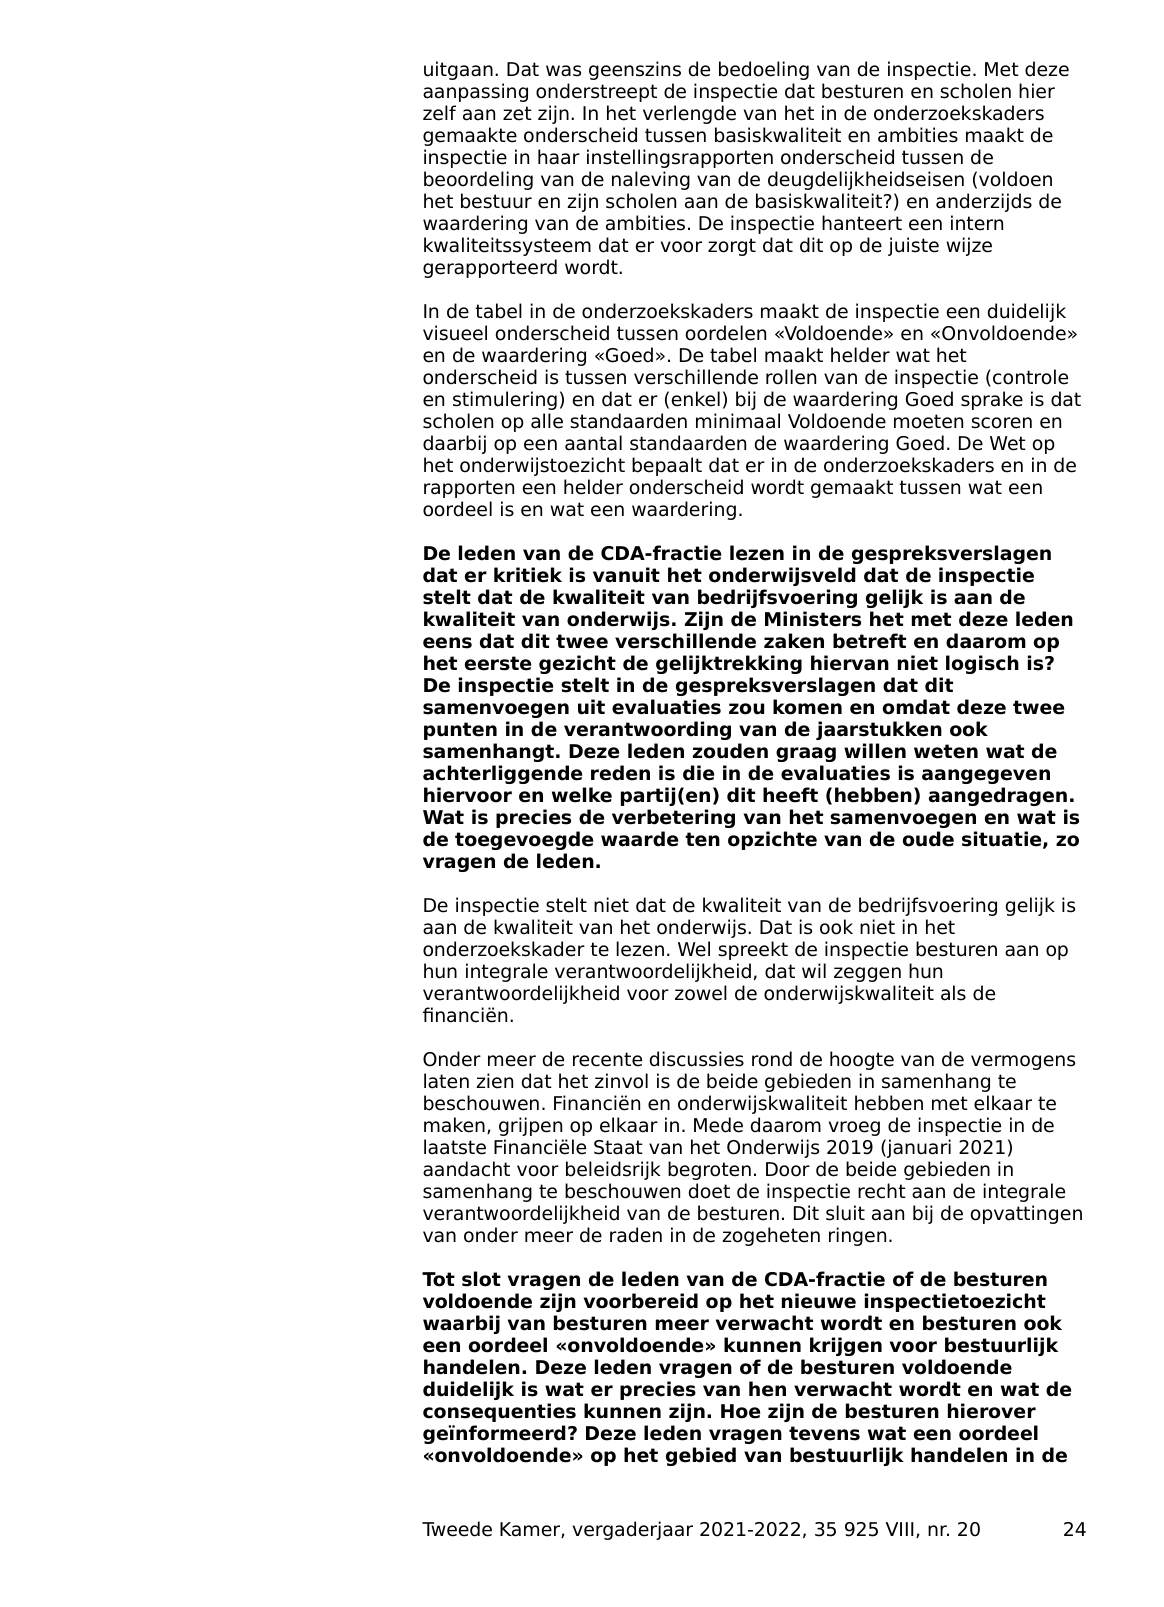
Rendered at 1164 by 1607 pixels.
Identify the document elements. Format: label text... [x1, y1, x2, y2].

text In de tabel in de onderzoekskaders maakt de inspectie een duidelijk visueel onderscheid tussen oordelen «Voldoende» en «Onvoldoende» en de waardering «Goed». De tabel maakt helder wat het onderscheid is tussen verschillende rollen van de inspectie (controle en stimulering) en dat er (enkel) bij de waardering Goed sprake is dat scholen op alle standaarden minimaal Voldoende moeten scoren en daarbij op een aantal standaarden de waardering Goed. De Wet op het onderwijstoezicht bepaalt dat er in de onderzoekskaders en in de rapporten een helder onderscheid wordt gemaakt tussen wat een oordeel is en wat een waardering. [422, 301, 1087, 521]
text Onder meer de recente discussies rond de hoogte van de vermogens laten zien dat het zinvol is de beide gebieden in samenhang te beschouwen. Financiën en onderwijskwaliteit hebben met elkaar te maken, grijpen op elkaar in. Mede daarom vroeg de inspectie in de laatste Financiële Staat van het Onderwijs 2019 (januari 2021) aandacht voor beleidsrijk begroten. Door de beide gebieden in samenhang te beschouwen doet de inspectie recht aan de integrale verantwoordelijkheid van de besturen. Dit sluit aan bij de opvattingen van onder meer de raden in de zogeheten ringen. [422, 1049, 1087, 1247]
text De inspectie stelt niet dat de kwaliteit van de bedrijfsvoering gelijk is aan de kwaliteit van het onderwijs. Dat is ook niet in het onderzoekskader te lezen. Wel spreekt de inspectie besturen aan op hun integrale verantwoordelijkheid, dat wil zeggen hun verantwoordelijkheid voor zowel de onderwijskwaliteit als de financiën. [422, 895, 1087, 1027]
text De leden van de CDA-fractie lezen in de gespreksverslagen dat er kritiek is vanuit het onderwijsveld dat de inspectie stelt dat de kwaliteit van bedrijfsvoering gelijk is aan de kwaliteit van onderwijs. Zijn de Ministers het met deze leden eens dat dit twee verschillende zaken betreft en daarom op het eerste gezicht de gelijktrekking hiervan niet logisch is? De inspectie stelt in de gespreksverslagen dat dit samenvoegen uit evaluaties zou komen en omdat deze twee punten in de verantwoording van de jaarstukken ook samenhangt. Deze leden zouden graag willen weten wat de achterliggende reden is die in de evaluaties is aangegeven hiervoor en welke partij(en) dit heeft (hebben) aangedragen. Wat is precies de verbetering van het samenvoegen en wat is de toegevoegde waarde ten opzichte van de oude situatie, zo vragen de leden. [422, 543, 1087, 873]
text Tot slot vragen de leden van de CDA-fractie of de besturen voldoende zijn voorbereid op het nieuwe inspectietoezicht waarbij van besturen meer verwacht wordt en besturen ook een oordeel «onvoldoende» kunnen krijgen voor bestuurlijk handelen. Deze leden vragen of de besturen voldoende duidelijk is wat er precies van hen verwacht wordt en wat de consequenties kunnen zijn. Hoe zijn de besturen hierover geïnformeerd? Deze leden vragen tevens wat een oordeel «onvoldoende» op het gebied van bestuurlijk handelen in de [422, 1269, 1087, 1467]
text uitgaan. Dat was geenszins de bedoeling van de inspectie. Met deze aanpassing onderstreept de inspectie dat besturen en scholen hier zelf aan zet zijn. In het verlengde van het in de onderzoekskaders gemaakte onderscheid tussen basiskwaliteit en ambities maakt de inspectie in haar instellingsrapporten onderscheid tussen de beoordeling van de naleving van de deugdelijkheidseisen (voldoen het bestuur en zijn scholen aan de basiskwaliteit?) en anderzijds de waardering van de ambities. De inspectie hanteert een intern kwaliteitssysteem dat er voor zorgt dat dit op de juiste wijze gerapporteerd wordt. [422, 59, 1087, 279]
